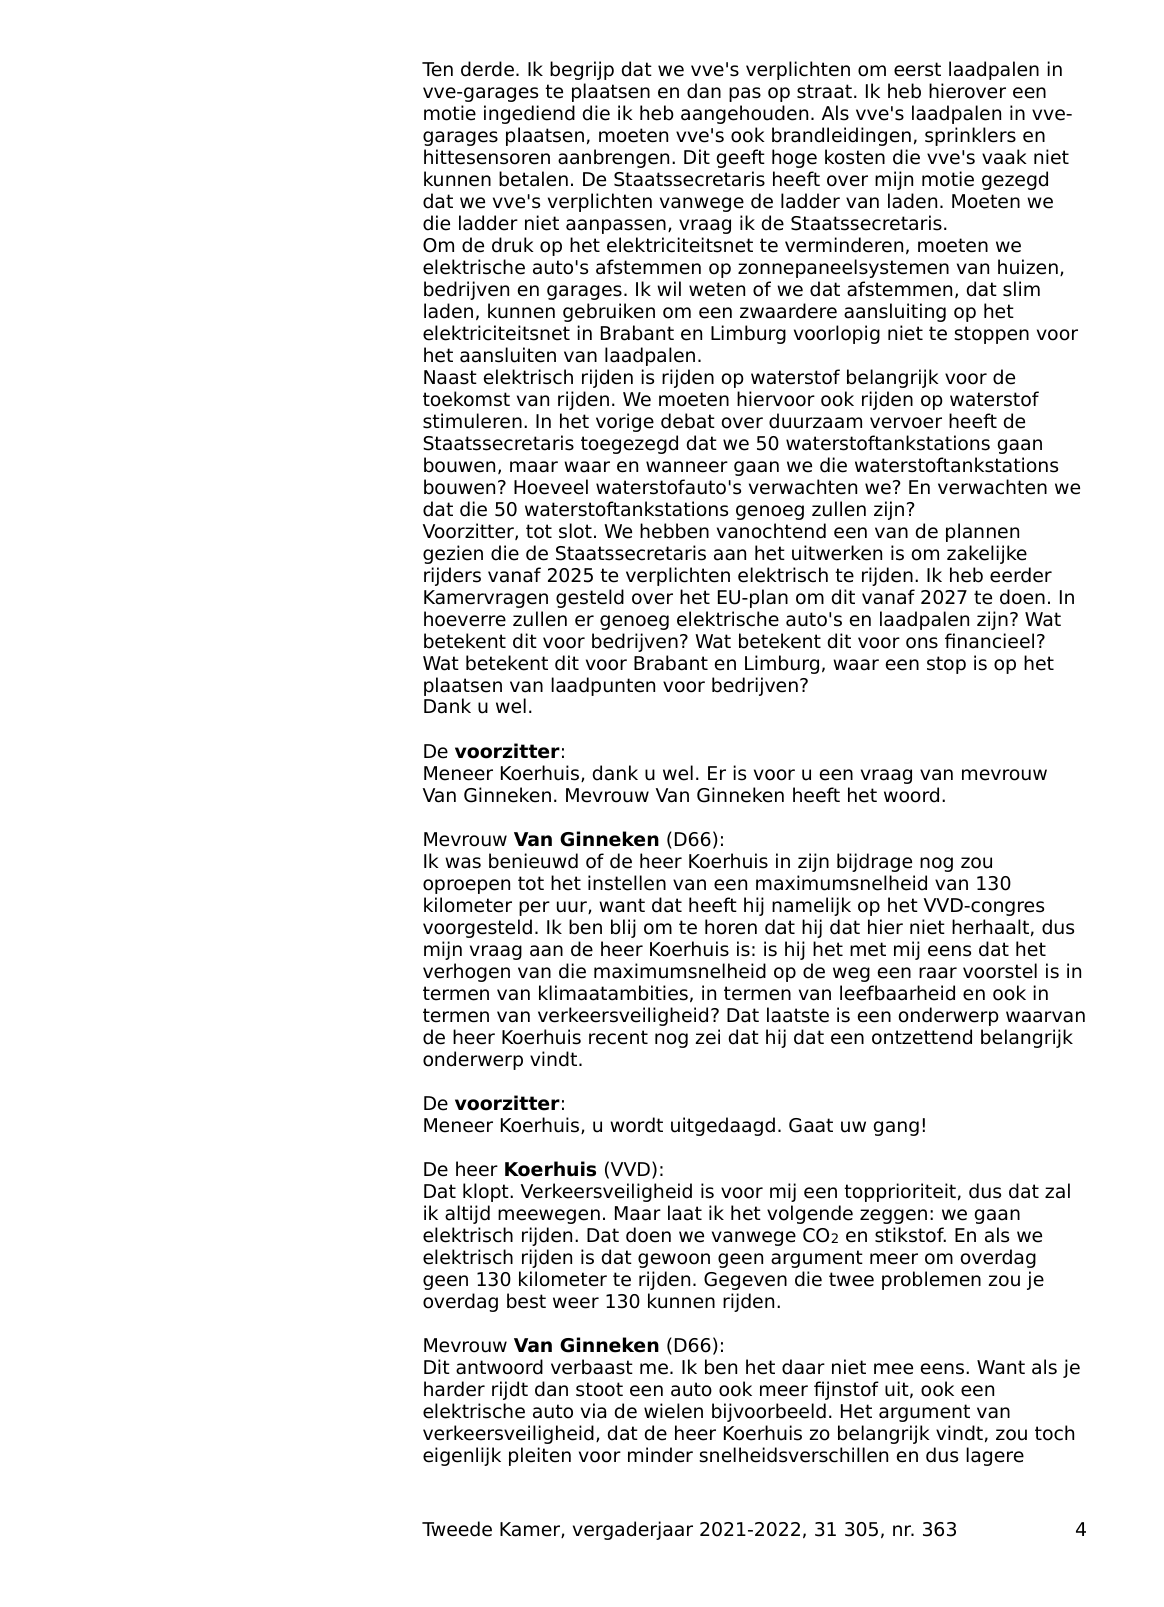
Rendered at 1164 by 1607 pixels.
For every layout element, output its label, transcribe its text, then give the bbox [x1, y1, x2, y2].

text Ten derde. Ik begrijp dat we vve's verplichten om eerst laadpalen in vve-garages te plaatsen en dan pas op straat. Ik heb hierover een motie ingediend die ik heb aangehouden. Als vve's laadpalen in vve-garages plaatsen, moeten vve's ook brandleidingen, sprinklers en hittesensoren aanbrengen. Dit geeft hoge kosten die vve's vaak niet kunnen betalen. De Staatssecretaris heeft over mijn motie gezegd dat we vve's verplichten vanwege de ladder van laden. Moeten we die ladder niet aanpassen, vraag ik de Staatssecretaris. [422, 59, 1087, 235]
text Om de druk op het elektriciteitsnet te verminderen, moeten we elektrische auto's afstemmen op zonnepaneelsystemen van huizen, bedrijven en garages. Ik wil weten of we dat afstemmen, dat slim laden, kunnen gebruiken om een zwaardere aansluiting op het elektriciteitsnet in Brabant en Limburg voorlopig niet te stoppen voor het aansluiten van laadpalen. [422, 235, 1087, 367]
text Mevrouw Van Ginneken (D66): [422, 829, 1087, 851]
text Dit antwoord verbaast me. Ik ben het daar niet mee eens. Want als je harder rijdt dan stoot een auto ook meer fijnstof uit, ook een elektrische auto via de wielen bijvoorbeeld. Het argument van verkeersveiligheid, dat de heer Koerhuis zo belangrijk vindt, zou toch eigenlijk pleiten voor minder snelheidsverschillen en dus lagere [422, 1357, 1087, 1467]
text De heer Koerhuis (VVD): [422, 1159, 1087, 1181]
text De voorzitter: [422, 1093, 1087, 1115]
text Dat klopt. Verkeersveiligheid is voor mij een topprioriteit, dus dat zal ik altijd meewegen. Maar laat ik het volgende zeggen: we gaan elektrisch rijden. Dat doen we vanwege CO2 en stikstof. En als we elektrisch rijden is dat gewoon geen argument meer om overdag geen 130 kilometer te rijden. Gegeven die twee problemen zou je overdag best weer 130 kunnen rijden. [422, 1181, 1087, 1313]
text Meneer Koerhuis, u wordt uitgedaagd. Gaat uw gang! [422, 1115, 1087, 1137]
text Mevrouw Van Ginneken (D66): [422, 1335, 1087, 1357]
text Dank u wel. [422, 696, 1087, 718]
text Meneer Koerhuis, dank u wel. Er is voor u een vraag van mevrouw Van Ginneken. Mevrouw Van Ginneken heeft het woord. [422, 763, 1087, 807]
text Voorzitter, tot slot. We hebben vanochtend een van de plannen gezien die de Staatssecretaris aan het uitwerken is om zakelijke rijders vanaf 2025 te verplichten elektrisch te rijden. Ik heb eerder Kamervragen gesteld over het EU-plan om dit vanaf 2027 te doen. In hoeverre zullen er genoeg elektrische auto's en laadpalen zijn? Wat betekent dit voor bedrijven? Wat betekent dit voor ons financieel? Wat betekent dit voor Brabant en Limburg, waar een stop is op het plaatsen van laadpunten voor bedrijven? [422, 521, 1087, 696]
text Naast elektrisch rijden is rijden op waterstof belangrijk voor de toekomst van rijden. We moeten hiervoor ook rijden op waterstof stimuleren. In het vorige debat over duurzaam vervoer heeft de Staatssecretaris toegezegd dat we 50 waterstoftankstations gaan bouwen, maar waar en wanneer gaan we die waterstoftankstations bouwen? Hoeveel waterstofauto's verwachten we? En verwachten we dat die 50 waterstoftankstations genoeg zullen zijn? [422, 367, 1087, 521]
text De voorzitter: [422, 741, 1087, 763]
text Ik was benieuwd of de heer Koerhuis in zijn bijdrage nog zou oproepen tot het instellen van een maximumsnelheid van 130 kilometer per uur, want dat heeft hij namelijk op het VVD-congres voorgesteld. Ik ben blij om te horen dat hij dat hier niet herhaalt, dus mijn vraag aan de heer Koerhuis is: is hij het met mij eens dat het verhogen van die maximumsnelheid op de weg een raar voorstel is in termen van klimaatambities, in termen van leefbaarheid en ook in termen van verkeersveiligheid? Dat laatste is een onderwerp waarvan de heer Koerhuis recent nog zei dat hij dat een ontzettend belangrijk onderwerp vindt. [422, 851, 1087, 1071]
